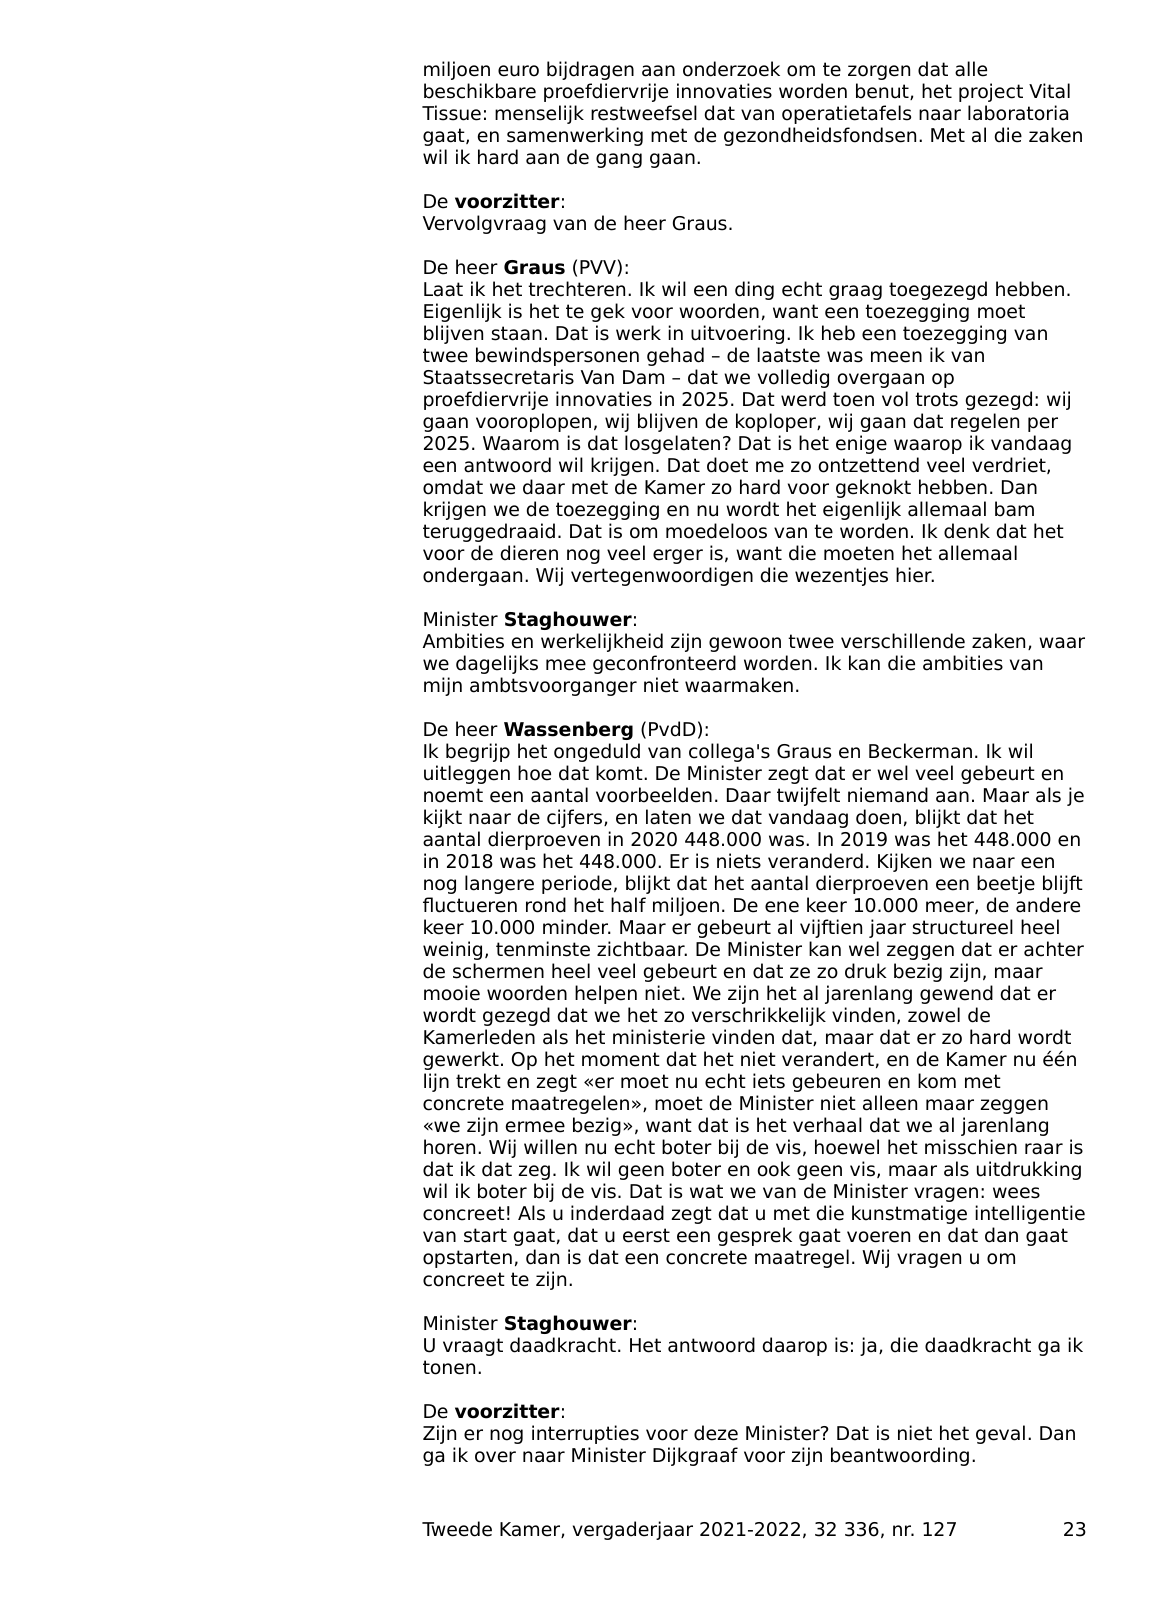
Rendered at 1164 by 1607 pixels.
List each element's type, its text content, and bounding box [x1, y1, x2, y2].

text Minister Staghouwer: [422, 609, 1087, 631]
text miljoen euro bijdragen aan onderzoek om te zorgen dat alle beschikbare proefdiervrije innovaties worden benut, het project Vital Tissue: menselijk restweefsel dat van operatietafels naar laboratoria gaat, en samenwerking met de gezondheidsfondsen. Met al die zaken wil ik hard aan de gang gaan. [422, 59, 1087, 169]
text Ik begrijp het ongeduld van collega's Graus en Beckerman. Ik wil uitleggen hoe dat komt. De Minister zegt dat er wel veel gebeurt en noemt een aantal voorbeelden. Daar twijfelt niemand aan. Maar als je kijkt naar de cijfers, en laten we dat vandaag doen, blijkt dat het aantal dierproeven in 2020 448.000 was. In 2019 was het 448.000 en in 2018 was het 448.000. Er is niets veranderd. Kijken we naar een nog langere periode, blijkt dat het aantal dierproeven een beetje blijft fluctueren rond het half miljoen. De ene keer 10.000 meer, de andere keer 10.000 minder. Maar er gebeurt al vijftien jaar structureel heel weinig, tenminste zichtbaar. De Minister kan wel zeggen dat er achter de schermen heel veel gebeurt en dat ze zo druk bezig zijn, maar mooie woorden helpen niet. We zijn het al jarenlang gewend dat er wordt gezegd dat we het zo verschrikkelijk vinden, zowel de Kamerleden als het ministerie vinden dat, maar dat er zo hard wordt gewerkt. Op het moment dat het niet verandert, en de Kamer nu één lijn trekt en zegt «er moet nu echt iets gebeuren en kom met concrete maatregelen», moet de Minister niet alleen maar zeggen «we zijn ermee bezig», want dat is het verhaal dat we al jarenlang horen. Wij willen nu echt boter bij de vis, hoewel het misschien raar is dat ik dat zeg. Ik wil geen boter en ook geen vis, maar als uitdrukking wil ik boter bij de vis. Dat is wat we van de Minister vragen: wees concreet! Als u inderdaad zegt dat u met die kunstmatige intelligentie van start gaat, dat u eerst een gesprek gaat voeren en dat dan gaat opstarten, dan is dat een concrete maatregel. Wij vragen u om concreet te zijn. [422, 741, 1087, 1291]
text De voorzitter: [422, 191, 1087, 213]
text Laat ik het trechteren. Ik wil een ding echt graag toegezegd hebben. Eigenlijk is het te gek voor woorden, want een toezegging moet blijven staan. Dat is werk in uitvoering. Ik heb een toezegging van twee bewindspersonen gehad – de laatste was meen ik van Staatssecretaris Van Dam – dat we volledig overgaan op proefdiervrije innovaties in 2025. Dat werd toen vol trots gezegd: wij gaan vooroplopen, wij blijven de koploper, wij gaan dat regelen per 2025. Waarom is dat losgelaten? Dat is het enige waarop ik vandaag een antwoord wil krijgen. Dat doet me zo ontzettend veel verdriet, omdat we daar met de Kamer zo hard voor geknokt hebben. Dan krijgen we de toezegging en nu wordt het eigenlijk allemaal bam teruggedraaid. Dat is om moedeloos van te worden. Ik denk dat het voor de dieren nog veel erger is, want die moeten het allemaal ondergaan. Wij vertegenwoordigen die wezentjes hier. [422, 279, 1087, 587]
text Vervolgvraag van de heer Graus. [422, 213, 1087, 235]
text De heer Graus (PVV): [422, 257, 1087, 279]
text U vraagt daadkracht. Het antwoord daarop is: ja, die daadkracht ga ik tonen. [422, 1335, 1087, 1379]
text Minister Staghouwer: [422, 1313, 1087, 1335]
text Zijn er nog interrupties voor deze Minister? Dat is niet het geval. Dan ga ik over naar Minister Dijkgraaf voor zijn beantwoording. [422, 1423, 1087, 1467]
text Ambities en werkelijkheid zijn gewoon twee verschillende zaken, waar we dagelijks mee geconfronteerd worden. Ik kan die ambities van mijn ambtsvoorganger niet waarmaken. [422, 631, 1087, 697]
text De heer Wassenberg (PvdD): [422, 719, 1087, 741]
text De voorzitter: [422, 1401, 1087, 1423]
